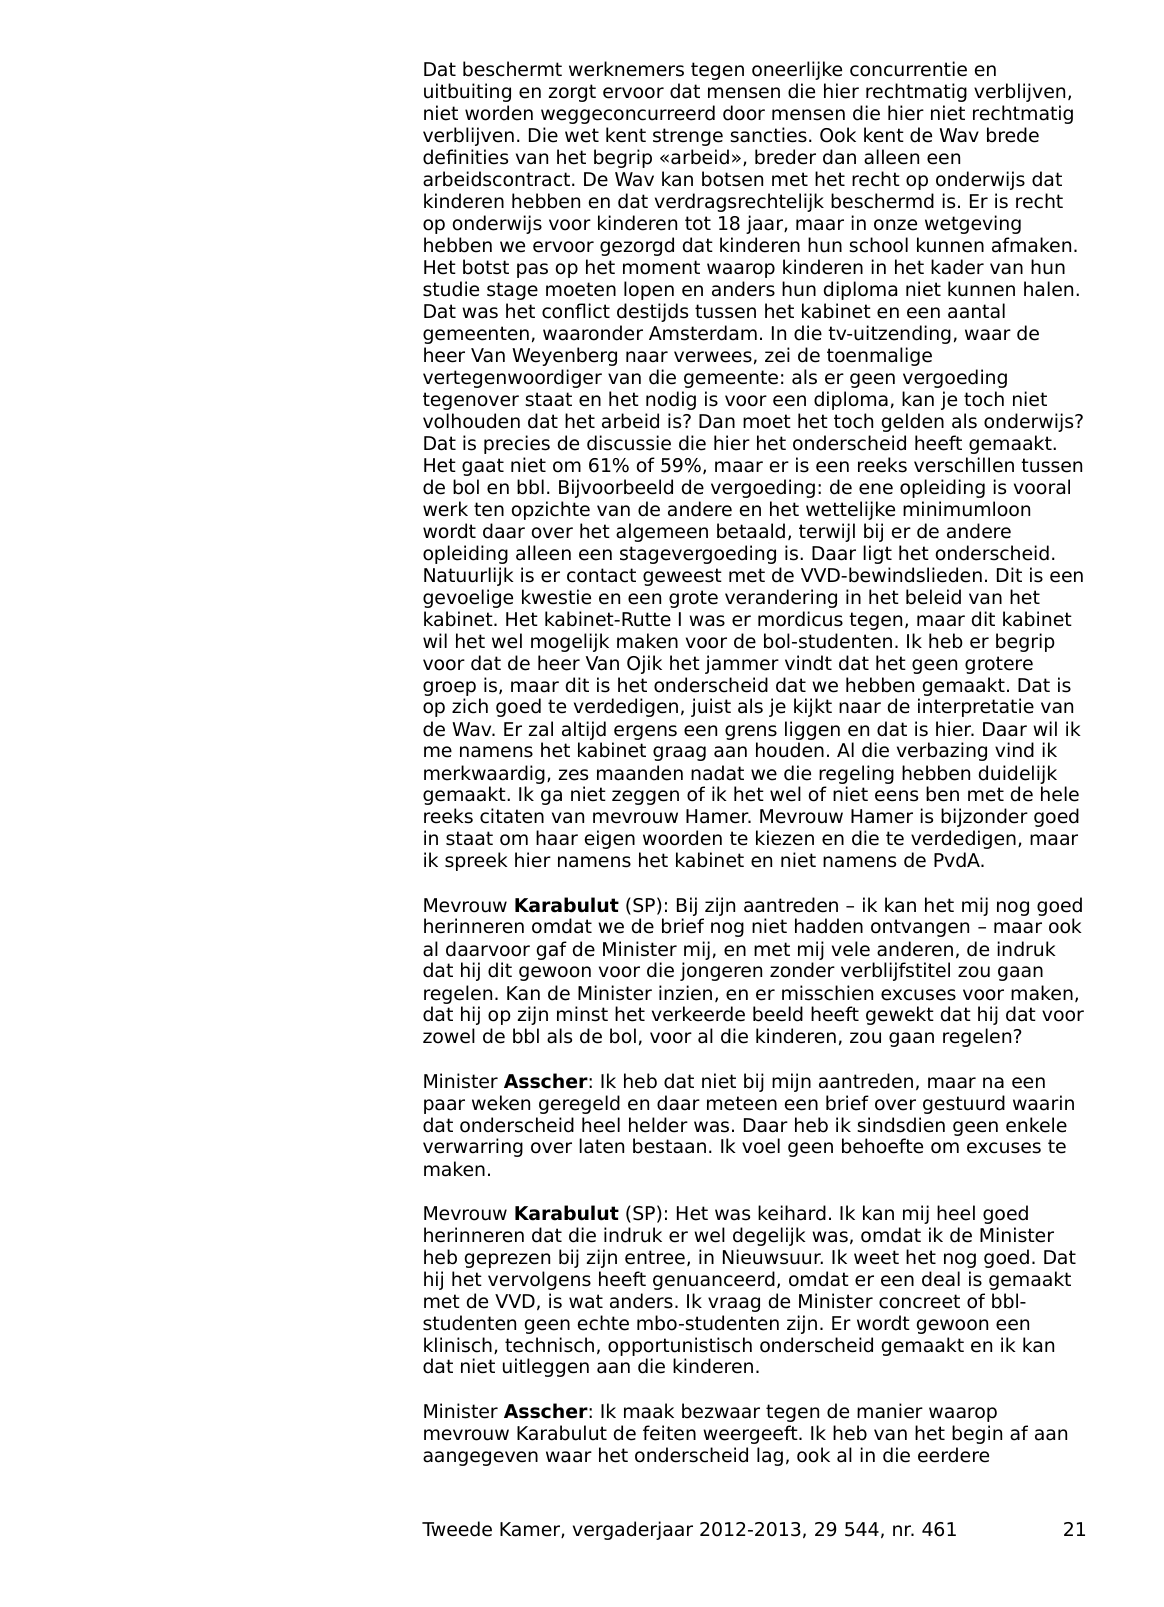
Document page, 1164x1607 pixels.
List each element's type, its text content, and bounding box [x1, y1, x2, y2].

text Minister Asscher: Ik maak bezwaar tegen de manier waarop mevrouw Karabulut de feiten weergeeft. Ik heb van het begin af aan aangegeven waar het onderscheid lag, ook al in die eerdere [422, 1401, 1087, 1467]
text Mevrouw Karabulut (SP): Bij zijn aantreden – ik kan het mij nog goed herinneren omdat we de brief nog niet hadden ontvangen – maar ook al daarvoor gaf de Minister mij, en met mij vele anderen, de indruk dat hij dit gewoon voor die jongeren zonder verblijfstitel zou gaan regelen. Kan de Minister inzien, en er misschien excuses voor maken, dat hij op zijn minst het verkeerde beeld heeft gewekt dat hij dat voor zowel de bbl als de bol, voor al die kinderen, zou gaan regelen? [422, 894, 1087, 1048]
text Minister Asscher: Ik heb dat niet bij mijn aantreden, maar na een paar weken geregeld en daar meteen een brief over gestuurd waarin dat onderscheid heel helder was. Daar heb ik sindsdien geen enkele verwarring over laten bestaan. Ik voel geen behoefte om excuses te maken. [422, 1071, 1087, 1180]
text Mevrouw Karabulut (SP): Het was keihard. Ik kan mij heel goed herinneren dat die indruk er wel degelijk was, omdat ik de Minister heb geprezen bij zijn entree, in Nieuwsuur. Ik weet het nog goed. Dat hij het vervolgens heeft genuanceerd, omdat er een deal is gemaakt met de VVD, is wat anders. Ik vraag de Minister concreet of bbl-studenten geen echte mbo-studenten zijn. Er wordt gewoon een klinisch, technisch, opportunistisch onderscheid gemaakt en ik kan dat niet uitleggen aan die kinderen. [422, 1203, 1087, 1378]
text Dat beschermt werknemers tegen oneerlijke concurrentie en uitbuiting en zorgt ervoor dat mensen die hier rechtmatig verblijven, niet worden weggeconcurreerd door mensen die hier niet rechtmatig verblijven. Die wet kent strenge sancties. Ook kent de Wav brede definities van het begrip «arbeid», breder dan alleen een arbeidscontract. De Wav kan botsen met het recht op onderwijs dat kinderen hebben en dat verdragsrechtelijk beschermd is. Er is recht op onderwijs voor kinderen tot 18 jaar, maar in onze wetgeving hebben we ervoor gezorgd dat kinderen hun school kunnen afmaken. Het botst pas op het moment waarop kinderen in het kader van hun studie stage moeten lopen en anders hun diploma niet kunnen halen. Dat was het conflict destijds tussen het kabinet en een aantal gemeenten, waaronder Amsterdam. In die tv-uitzending, waar de heer Van Weyenberg naar verwees, zei de toenmalige vertegenwoordiger van die gemeente: als er geen vergoeding tegenover staat en het nodig is voor een diploma, kan je toch niet volhouden dat het arbeid is? Dan moet het toch gelden als onderwijs? Dat is precies de discussie die hier het onderscheid heeft gemaakt. Het gaat niet om 61% of 59%, maar er is een reeks verschillen tussen de bol en bbl. Bijvoorbeeld de vergoeding: de ene opleiding is vooral werk ten opzichte van de andere en het wettelijke minimumloon wordt daar over het algemeen betaald, terwijl bij er de andere opleiding alleen een stagevergoeding is. Daar ligt het onderscheid. [422, 59, 1087, 564]
text Natuurlijk is er contact geweest met de VVD-bewindslieden. Dit is een gevoelige kwestie en een grote verandering in het beleid van het kabinet. Het kabinet-Rutte I was er mordicus tegen, maar dit kabinet wil het wel mogelijk maken voor de bol-studenten. Ik heb er begrip voor dat de heer Van Ojik het jammer vindt dat het geen grotere groep is, maar dit is het onderscheid dat we hebben gemaakt. Dat is op zich goed te verdedigen, juist als je kijkt naar de interpretatie van de Wav. Er zal altijd ergens een grens liggen en dat is hier. Daar wil ik me namens het kabinet graag aan houden. Al die verbazing vind ik merkwaardig, zes maanden nadat we die regeling hebben duidelijk gemaakt. Ik ga niet zeggen of ik het wel of niet eens ben met de hele reeks citaten van mevrouw Hamer. Mevrouw Hamer is bijzonder goed in staat om haar eigen woorden te kiezen en die te verdedigen, maar ik spreek hier namens het kabinet en niet namens de PvdA. [422, 564, 1087, 872]
